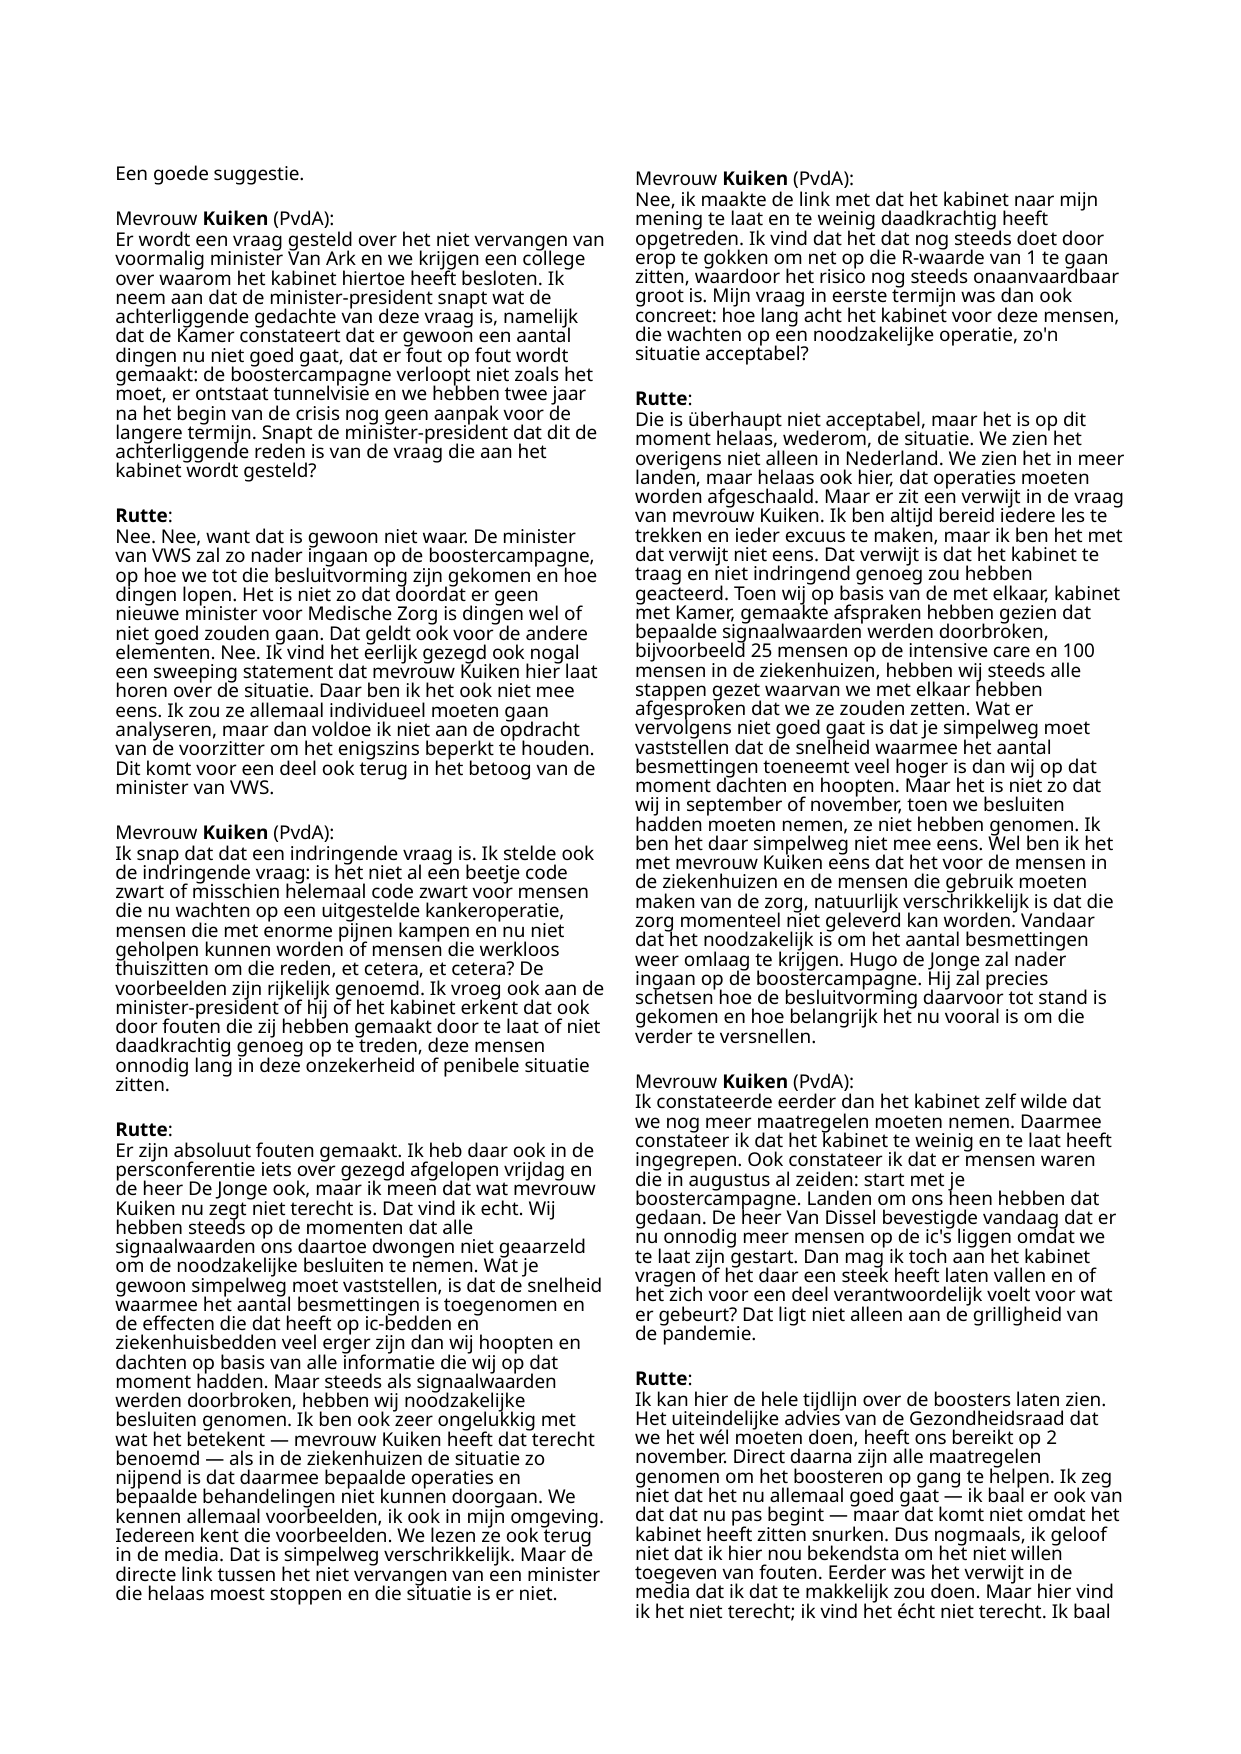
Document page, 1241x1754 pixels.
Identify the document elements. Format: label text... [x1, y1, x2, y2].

text Rutte: [635, 385, 1125, 411]
text Ik kan hier de hele tijdlijn over de boosters laten zien. Het uiteindelijke advies van de Gezondheidsraad dat we het wél moeten doen, heeft ons bereikt op 2 november. Direct daarna zijn alle maatregelen genomen om het boosteren op gang te helpen. Ik zeg niet dat het nu allemaal goed gaat — ik baal er ook van dat dat nu pas begint — maar dat komt niet omdat het kabinet heeft zitten snurken. Dus nogmaals, ik geloof niet dat ik hier nou bekendsta om het niet willen toegeven van fouten. Eerder was het verwijt in de media dat ik dat te makkelijk zou doen. Maar hier vind ik het niet terecht; ik vind het écht niet terecht. Ik baal [635, 1391, 1125, 1622]
text Nee, ik maakte de link met dat het kabinet naar mijn mening te laat en te weinig daadkrachtig heeft opgetreden. Ik vind dat het dat nog steeds doet door erop te gokken om net op die R-waarde van 1 te gaan zitten, waardoor het risico nog steeds onaanvaardbaar groot is. Mijn vraag in eerste termijn was dan ook concreet: hoe lang acht het kabinet voor deze mensen, die wachten op een noodzakelijke operatie, zo'n situatie acceptabel? [635, 191, 1125, 364]
text Rutte: [115, 1116, 605, 1142]
text Er zijn absoluut fouten gemaakt. Ik heb daar ook in de persconferentie iets over gezegd afgelopen vrijdag en de heer De Jonge ook, maar ik meen dat wat mevrouw Kuiken nu zegt niet terecht is. Dat vind ik echt. Wij hebben steeds op de momenten dat alle signaalwaarden ons daartoe dwongen niet geaarzeld om de noodzakelijke besluiten te nemen. Wat je gewoon simpelweg moet vaststellen, is dat de snelheid waarmee het aantal besmettingen is toegenomen en de effecten die dat heeft op ic-bedden en ziekenhuisbedden veel erger zijn dan wij hoopten en dachten op basis van alle informatie die wij op dat moment hadden. Maar steeds als signaalwaarden werden doorbroken, hebben wij noodzakelijke besluiten genomen. Ik ben ook zeer ongelukkig met wat het betekent — mevrouw Kuiken heeft dat terecht benoemd — als in de ziekenhuizen de situatie zo nijpend is dat daarmee bepaalde operaties en bepaalde behandelingen niet kunnen doorgaan. We kennen allemaal voorbeelden, ik ook in mijn omgeving. Iedereen kent die voorbeelden. We lezen ze ook terug in de media. Dat is simpelweg verschrikkelijk. Maar de directe link tussen het niet vervangen van een minister die helaas moest stoppen en die situatie is er niet. [115, 1142, 605, 1604]
text Ik constateerde eerder dan het kabinet zelf wilde dat we nog meer maatregelen moeten nemen. Daarmee constateer ik dat het kabinet te weinig en te laat heeft ingegrepen. Ook constateer ik dat er mensen waren die in augustus al zeiden: start met je boostercampagne. Landen om ons heen hebben dat gedaan. De heer Van Dissel bevestigde vandaag dat er nu onnodig meer mensen op de ic's liggen omdat we te laat zijn gestart. Dan mag ik toch aan het kabinet vragen of het daar een steek heeft laten vallen en of het zich voor een deel verantwoordelijk voelt voor wat er gebeurt? Dat ligt niet alleen aan de grilligheid van de pandemie. [635, 1093, 1125, 1344]
text Mevrouw Kuiken (PvdA): [115, 819, 605, 844]
text Die is überhaupt niet acceptabel, maar het is op dit moment helaas, wederom, de situatie. We zien het overigens niet alleen in Nederland. We zien het in meer landen, maar helaas ook hier, dat operaties moeten worden afgeschaald. Maar er zit een verwijt in de vraag van mevrouw Kuiken. Ik ben altijd bereid iedere les te trekken en ieder excuus te maken, maar ik ben het met dat verwijt niet eens. Dat verwijt is dat het kabinet te traag en niet indringend genoeg zou hebben geacteerd. Toen wij op basis van de met elkaar, kabinet met Kamer, gemaakte afspraken hebben gezien dat bepaalde signaalwaarden werden doorbroken, bijvoorbeeld 25 mensen op de intensive care en 100 mensen in de ziekenhuizen, hebben wij steeds alle stappen gezet waarvan we met elkaar hebben afgesproken dat we ze zouden zetten. Wat er vervolgens niet goed gaat is dat je simpelweg moet vaststellen dat de snelheid waarmee het aantal besmettingen toeneemt veel hoger is dan wij op dat moment dachten en hoopten. Maar het is niet zo dat wij in september of november, toen we besluiten hadden moeten nemen, ze niet hebben genomen. Ik ben het daar simpelweg niet mee eens. Wel ben ik het met mevrouw Kuiken eens dat het voor de mensen in de ziekenhuizen en de mensen die gebruik moeten maken van de zorg, natuurlijk verschrikkelijk is dat die zorg momenteel niet geleverd kan worden. Vandaar dat het noodzakelijk is om het aantal besmettingen weer omlaag te krijgen. Hugo de Jonge zal nader ingaan op de boostercampagne. Hij zal precies schetsen hoe de besluitvorming daarvoor tot stand is gekomen en hoe belangrijk het nu vooral is om die verder te versnellen. [635, 411, 1125, 1047]
text Ik snap dat dat een indringende vraag is. Ik stelde ook de indringende vraag: is het niet al een beetje code zwart of misschien helemaal code zwart voor mensen die nu wachten op een uitgestelde kankeroperatie, mensen die met enorme pijnen kampen en nu niet geholpen kunnen worden of mensen die werkloos thuiszitten om die reden, et cetera, et cetera? De voorbeelden zijn rijkelijk genoemd. Ik vroeg ook aan de minister-president of hij of het kabinet erkent dat ook door fouten die zij hebben gemaakt door te laat of niet daadkrachtig genoeg op te treden, deze mensen onnodig lang in deze onzekerheid of penibele situatie zitten. [115, 844, 605, 1095]
text Mevrouw Kuiken (PvdA): [635, 165, 1125, 191]
text Mevrouw Kuiken (PvdA): [635, 1068, 1125, 1093]
text Nee. Nee, want dat is gewoon niet waar. De minister van VWS zal zo nader ingaan op de boostercampagne, op hoe we tot die besluitvorming zijn gekomen en hoe dingen lopen. Het is niet zo dat doordat er geen nieuwe minister voor Medische Zorg is dingen wel of niet goed zouden gaan. Dat geldt ook voor de andere elementen. Nee. Ik vind het eerlijk gezegd ook nogal een sweeping statement dat mevrouw Kuiken hier laat horen over de situatie. Daar ben ik het ook niet mee eens. Ik zou ze allemaal individueel moeten gaan analyseren, maar dan voldoe ik niet aan de opdracht van de voorzitter om het enigszins beperkt te houden. Dit komt voor een deel ook terug in het betoog van de minister van VWS. [115, 528, 605, 798]
text Mevrouw Kuiken (PvdA): [115, 205, 605, 231]
text Er wordt een vraag gesteld over het niet vervangen van voormalig minister Van Ark en we krijgen een college over waarom het kabinet hiertoe heeft besloten. Ik neem aan dat de minister-president snapt wat de achterliggende gedachte van deze vraag is, namelijk dat de Kamer constateert dat er gewoon een aantal dingen nu niet goed gaat, dat er fout op fout wordt gemaakt: de boostercampagne verloopt niet zoals het moet, er ontstaat tunnelvisie en we hebben twee jaar na het begin van de crisis nog geen aanpak voor de langere termijn. Snapt de minister-president dat dit de achterliggende reden is van de vraag die aan het kabinet wordt gesteld? [115, 231, 605, 482]
text Rutte: [635, 1365, 1125, 1391]
text Een goede suggestie. [115, 165, 605, 184]
text Rutte: [115, 502, 605, 528]
